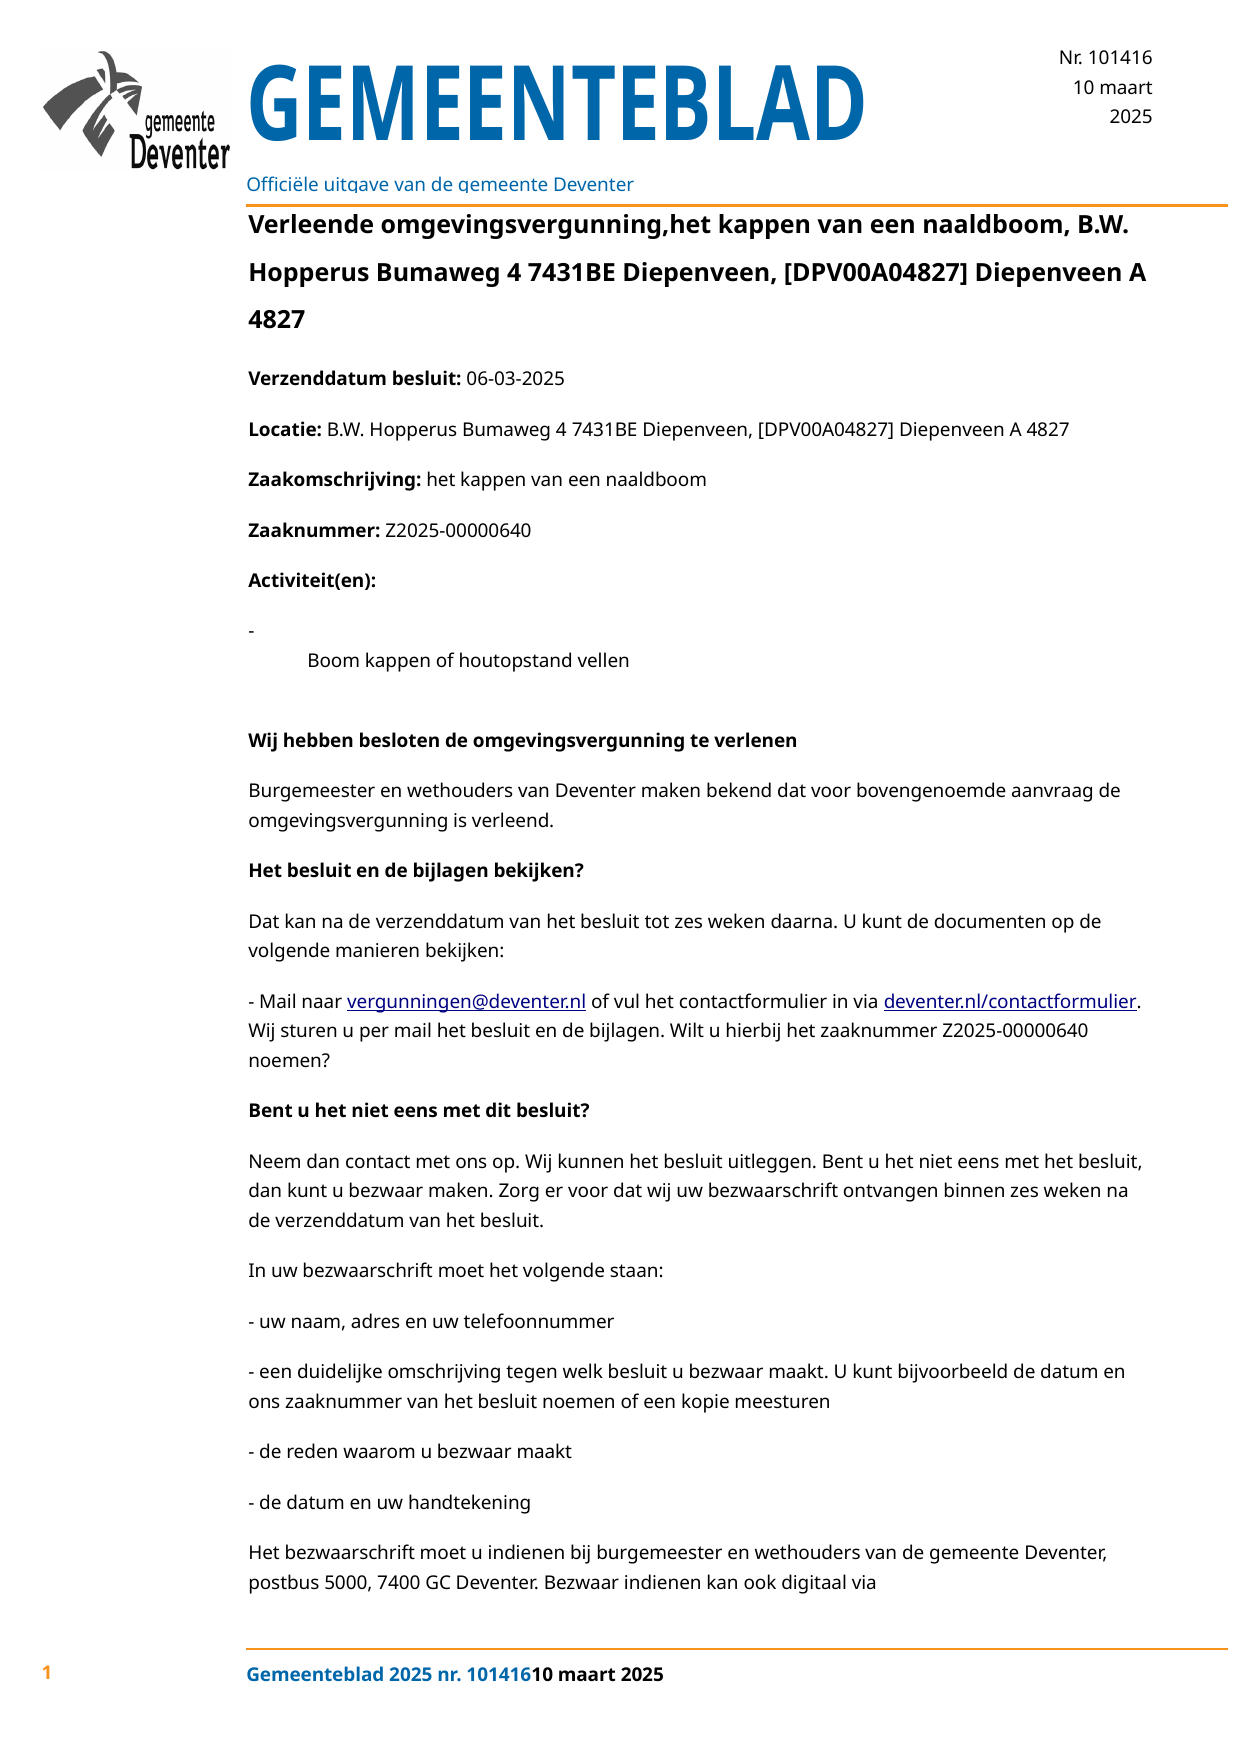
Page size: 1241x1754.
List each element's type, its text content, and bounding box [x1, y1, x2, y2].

text Neem dan contact met ons op. Wij kunnen het besluit uitleggen. Bent u het niet eens met het besluit, dan kunt u bezwaar maken. Zorg er voor dat wij uw bezwaarschrift ontvangen binnen zes weken na de verzenddatum van het besluit. [248, 1148, 1152, 1233]
picture [41, 47, 231, 172]
text - een duidelijke omschrijving tegen welk besluit u bezwaar maakt. U kunt bijvoorbeeld de datum en ons zaaknummer van het besluit noemen of een kopie meesturen [248, 1358, 1152, 1414]
text Het besluit en de bijlagen bekijken? [248, 858, 1152, 883]
text Bent u het niet eens met dit besluit? [248, 1098, 1152, 1123]
text Dat kan na de verzenddatum van het besluit tot zes weken daarna. U kunt de documenten op de volgende manieren bekijken: [248, 908, 1152, 963]
text Verzenddatum besluit: 06-03-2025 [248, 366, 1152, 391]
text Burgemeester en wethouders van Deventer maken bekend dat voor bovengenoemde aanvraag de omgevingsvergunning is verleend. [248, 778, 1152, 833]
list Boom kappen of houtopstand vellen [248, 647, 1152, 673]
text Activiteit(en): [248, 567, 1152, 593]
text In uw bezwaarschrift moet het volgende staan: [248, 1258, 1152, 1283]
text - de reden waarom u bezwaar maakt [248, 1438, 1152, 1464]
text Wij hebben besloten de omgevingsvergunning te verlenen [248, 727, 1152, 753]
text - Mail naar vergunningen@deventer.nl of vul het contactformulier in via deventer.nl/contactformulier. Wij sturen u per mail het besluit en de bijlagen. Wilt u hierbij het zaaknummer Z2025-00000640 noemen? [248, 988, 1152, 1073]
text Locatie: B.W. Hopperus Bumaweg 4 7431BE Diepenveen, [DPV00A04827] Diepenveen A 4827 [248, 416, 1152, 442]
text - uw naam, adres en uw telefoonnummer [248, 1308, 1152, 1334]
text Zaakomschrijving: het kappen van een naaldboom [248, 466, 1152, 492]
text Verleende omgevingsvergunning,het kappen van een naaldboom, B.W. Hopperus Bumaweg 4 7431BE Diepenveen, [DPV00A04827] Diepenveen A 4827 [248, 207, 1152, 336]
text - de datum en uw handtekening [248, 1489, 1152, 1514]
text Het bezwaarschrift moet u indienen bij burgemeester en wethouders van de gemeente Deventer, postbus 5000, 7400 GC Deventer. Bezwaar indienen kan ook digitaal via [248, 1539, 1152, 1594]
text Zaaknummer: Z2025-00000640 [248, 517, 1152, 542]
